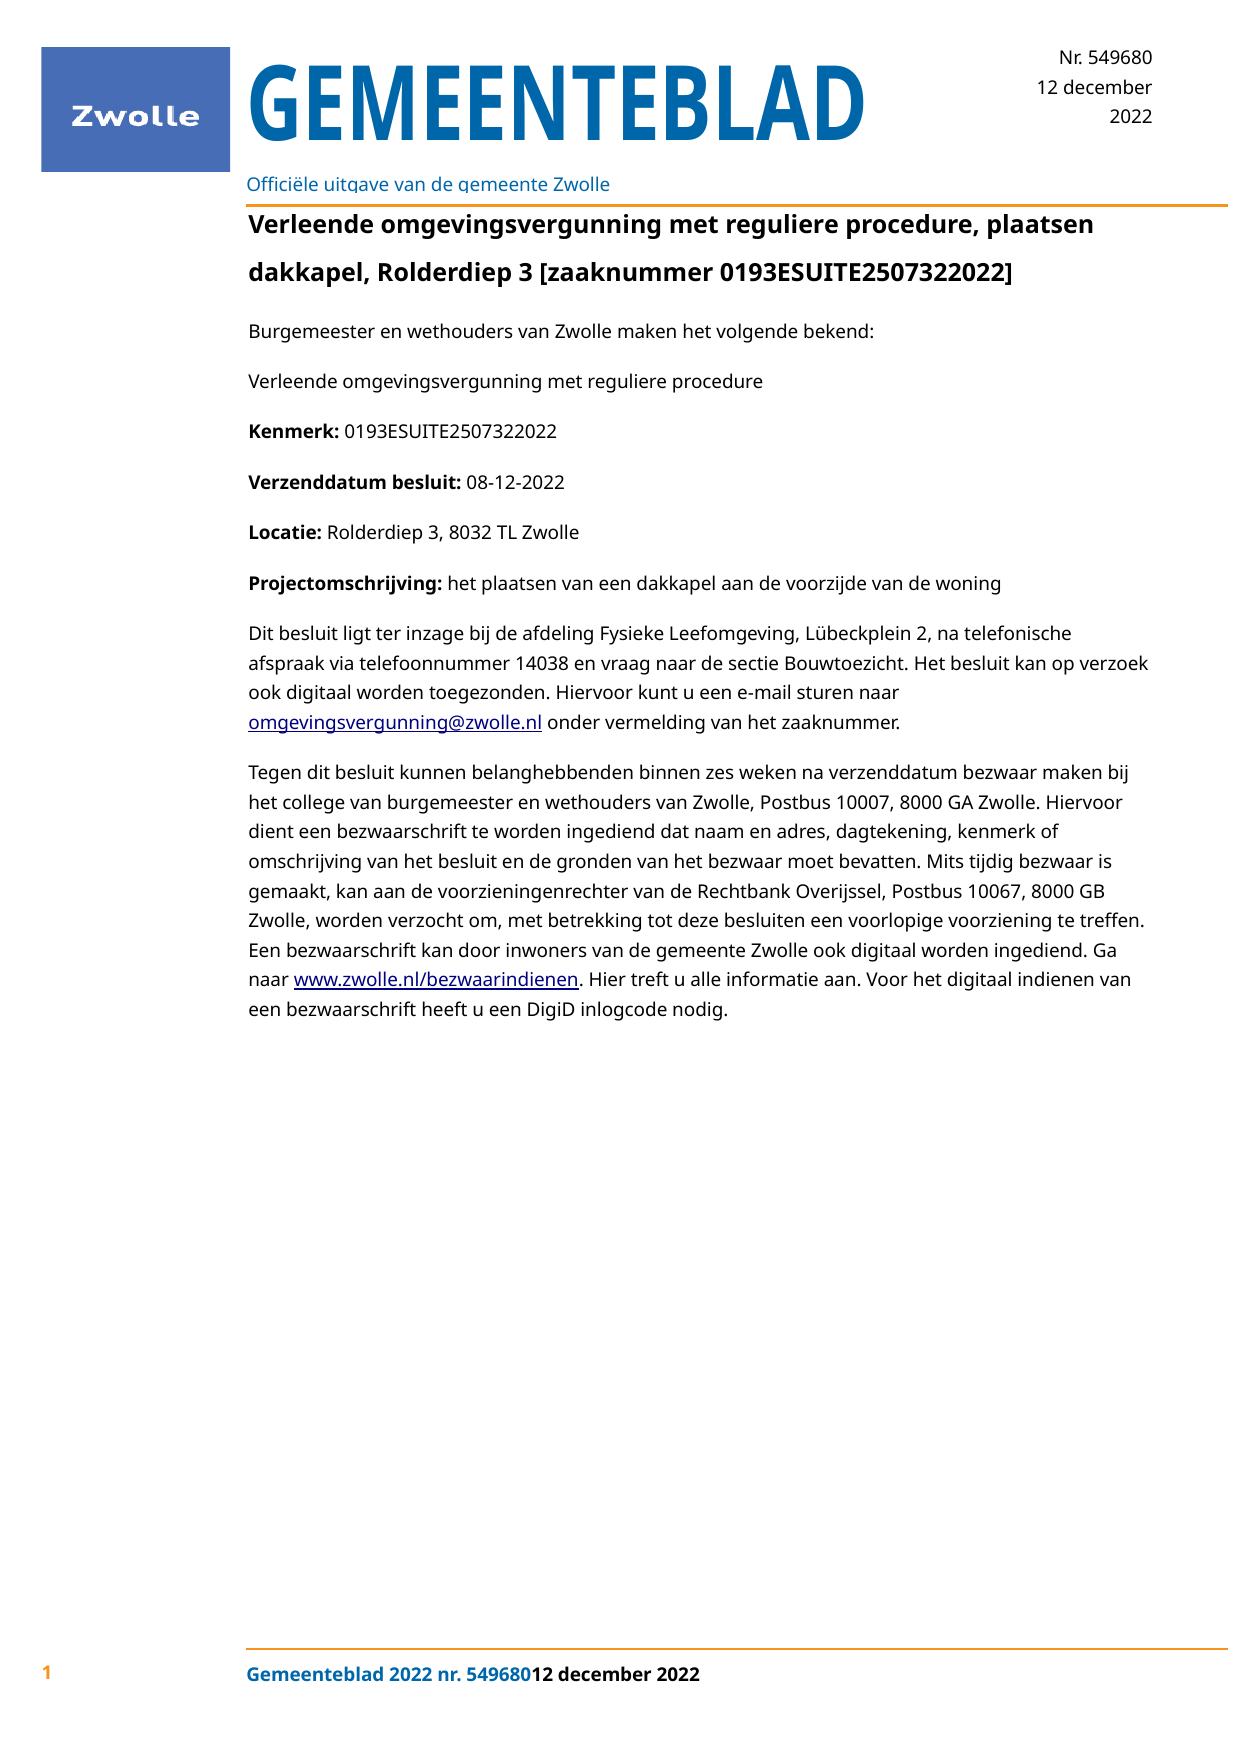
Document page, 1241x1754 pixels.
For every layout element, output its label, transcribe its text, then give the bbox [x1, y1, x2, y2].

text Dit besluit ligt ter inzage bij de afdeling Fysieke Leefomgeving, Lübeckplein 2, na telefonische afspraak via telefoonnummer 14038 en vraag naar de sectie Bouwtoezicht. Het besluit kan op verzoek ook digitaal worden toegezonden. Hiervoor kunt u een e-mail sturen naar omgevingsvergunning@zwolle.nl onder vermelding van het zaaknummer. [248, 620, 1152, 735]
text Kenmerk: 0193ESUITE2507322022 [248, 419, 1152, 444]
text Projectomschrijving: het plaatsen van een dakkapel aan de voorzijde van de woning [248, 570, 1152, 596]
text Tegen dit besluit kunnen belanghebbenden binnen zes weken na verzenddatum bezwaar maken bij het college van burgemeester en wethouders van Zwolle, Postbus 10007, 8000 GA Zwolle. Hiervoor dient een bezwaarschrift te worden ingediend dat naam en adres, dagtekening, kenmerk of omschrijving van het besluit en de gronden van het bezwaar moet bevatten. Mits tijdig bezwaar is gemaakt, kan aan de voorzieningenrechter van de Rechtbank Overijssel, Postbus 10067, 8000 GB Zwolle, worden verzocht om, met betrekking tot deze besluiten een voorlopige voorziening te treffen. Een bezwaarschrift kan door inwoners van de gemeente Zwolle ook digitaal worden ingediend. Ga naar www.zwolle.nl/bezwaarindienen. Hier treft u alle informatie aan. Voor het digitaal indienen van een bezwaarschrift heeft u een DigiD inlogcode nodig. [248, 759, 1152, 1022]
text Verleende omgevingsvergunning met reguliere procedure [248, 368, 1152, 394]
text Burgemeester en wethouders van Zwolle maken het volgende bekend: [248, 318, 1152, 344]
text Verzenddatum besluit: 08-12-2022 [248, 469, 1152, 495]
text Locatie: Rolderdiep 3, 8032 TL Zwolle [248, 519, 1152, 545]
picture [41, 47, 231, 172]
text Verleende omgevingsvergunning met reguliere procedure, plaatsen dakkapel, Rolderdiep 3 [zaaknummer 0193ESUITE2507322022] [248, 207, 1152, 288]
